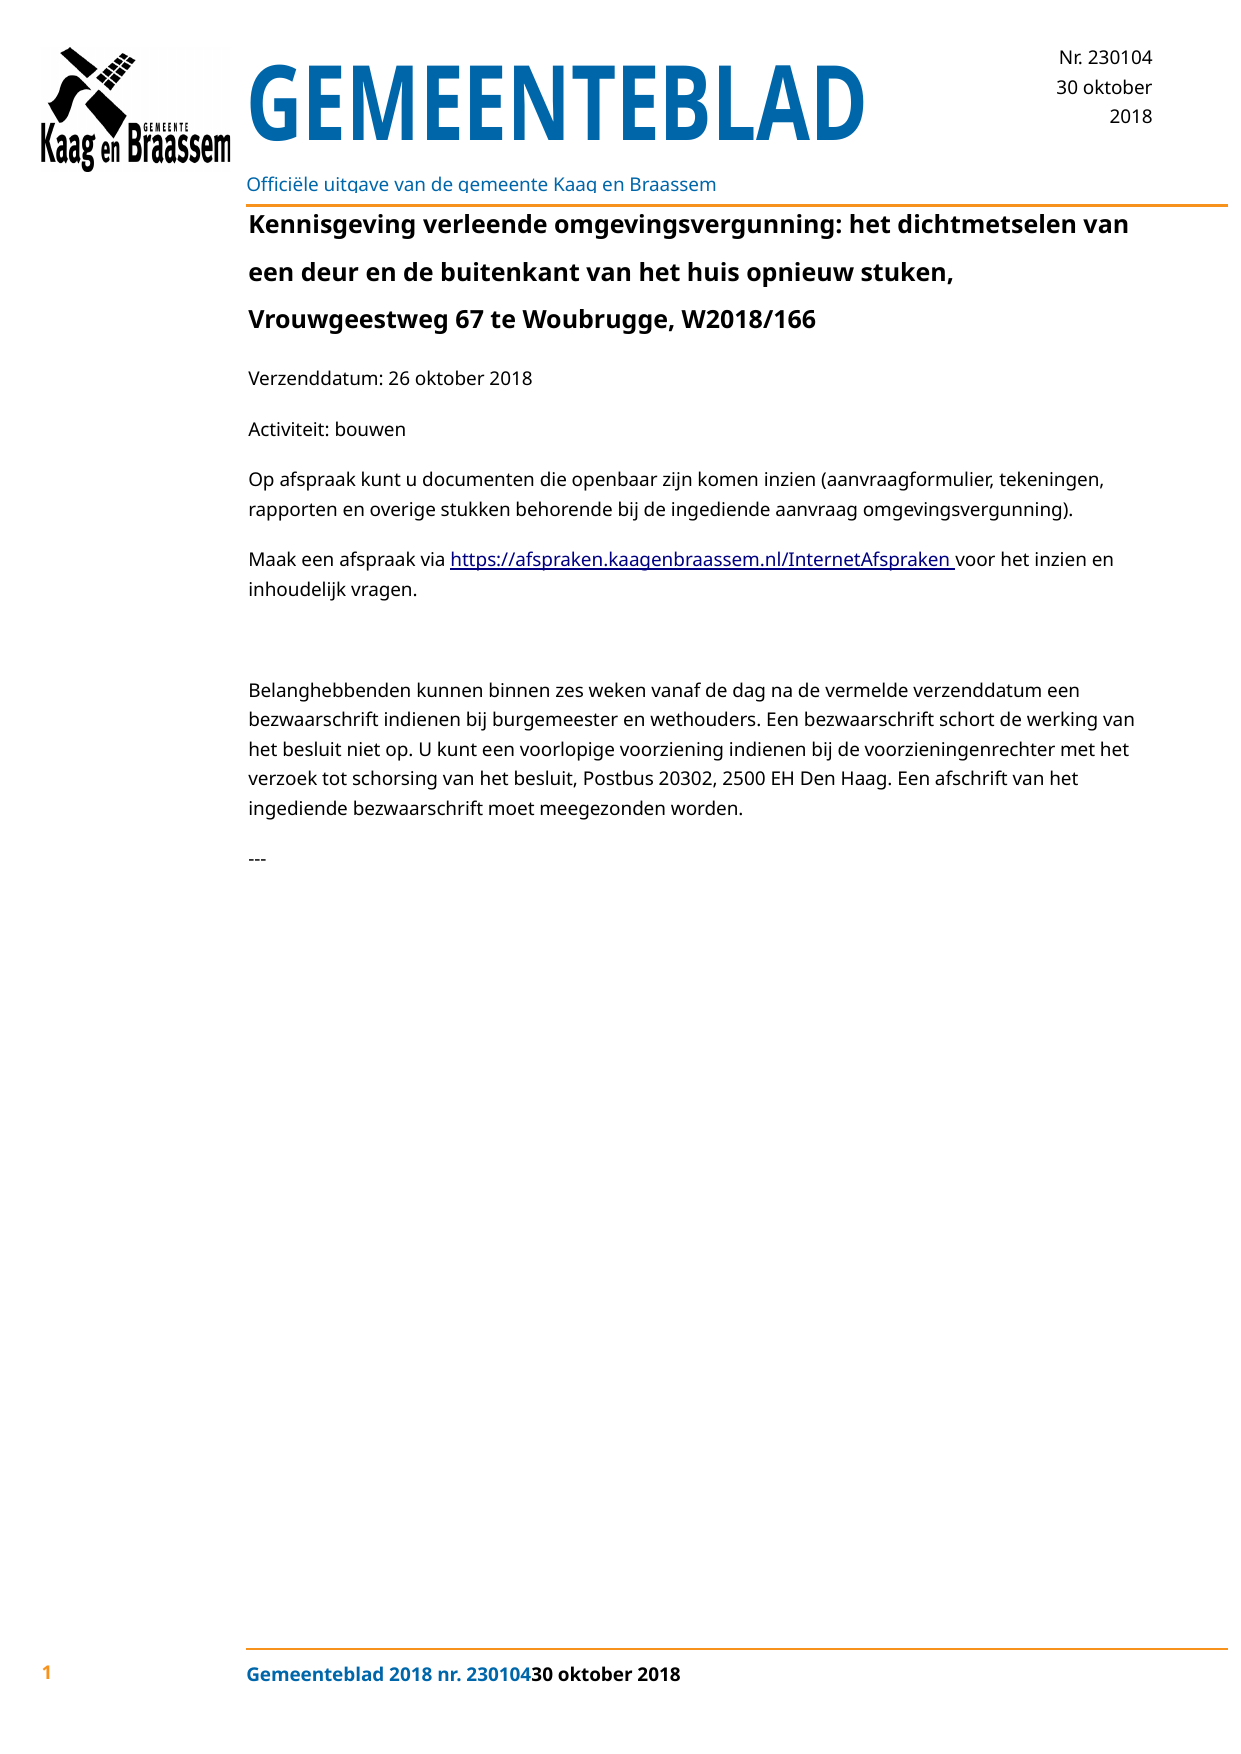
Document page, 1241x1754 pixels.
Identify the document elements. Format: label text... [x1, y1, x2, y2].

text Maak een afspraak via https://afspraken.kaagenbraassem.nl/InternetAfspraken voor het inzien en inhoudelijk vragen. [248, 546, 1152, 602]
picture [41, 47, 231, 172]
text Belanghebbenden kunnen binnen zes weken vanaf de dag na de vermelde verzenddatum een bezwaarschrift indienen bij burgemeester en wethouders. Een bezwaarschrift schort de werking van het besluit niet op. U kunt een voorlopige voorziening indienen bij de voorzieningenrechter met het verzoek tot schorsing van het besluit, Postbus 20302, 2500 EH Den Haag. Een afschrift van het ingediende bezwaarschrift moet meegezonden worden. [248, 677, 1152, 821]
text Kennisgeving verleende omgevingsvergunning: het dichtmetselen van een deur en de buitenkant van het huis opnieuw stuken, Vrouwgeestweg 67 te Woubrugge, W2018/166 [248, 207, 1152, 336]
text Activiteit: bouwen [248, 416, 1152, 442]
text Verzenddatum: 26 oktober 2018 [248, 366, 1152, 391]
text --- [248, 846, 1152, 871]
text Op afspraak kunt u documenten die openbaar zijn komen inzien (aanvraagformulier, tekeningen, rapporten en overige stukken behorende bij de ingediende aanvraag omgevingsvergunning). [248, 466, 1152, 522]
